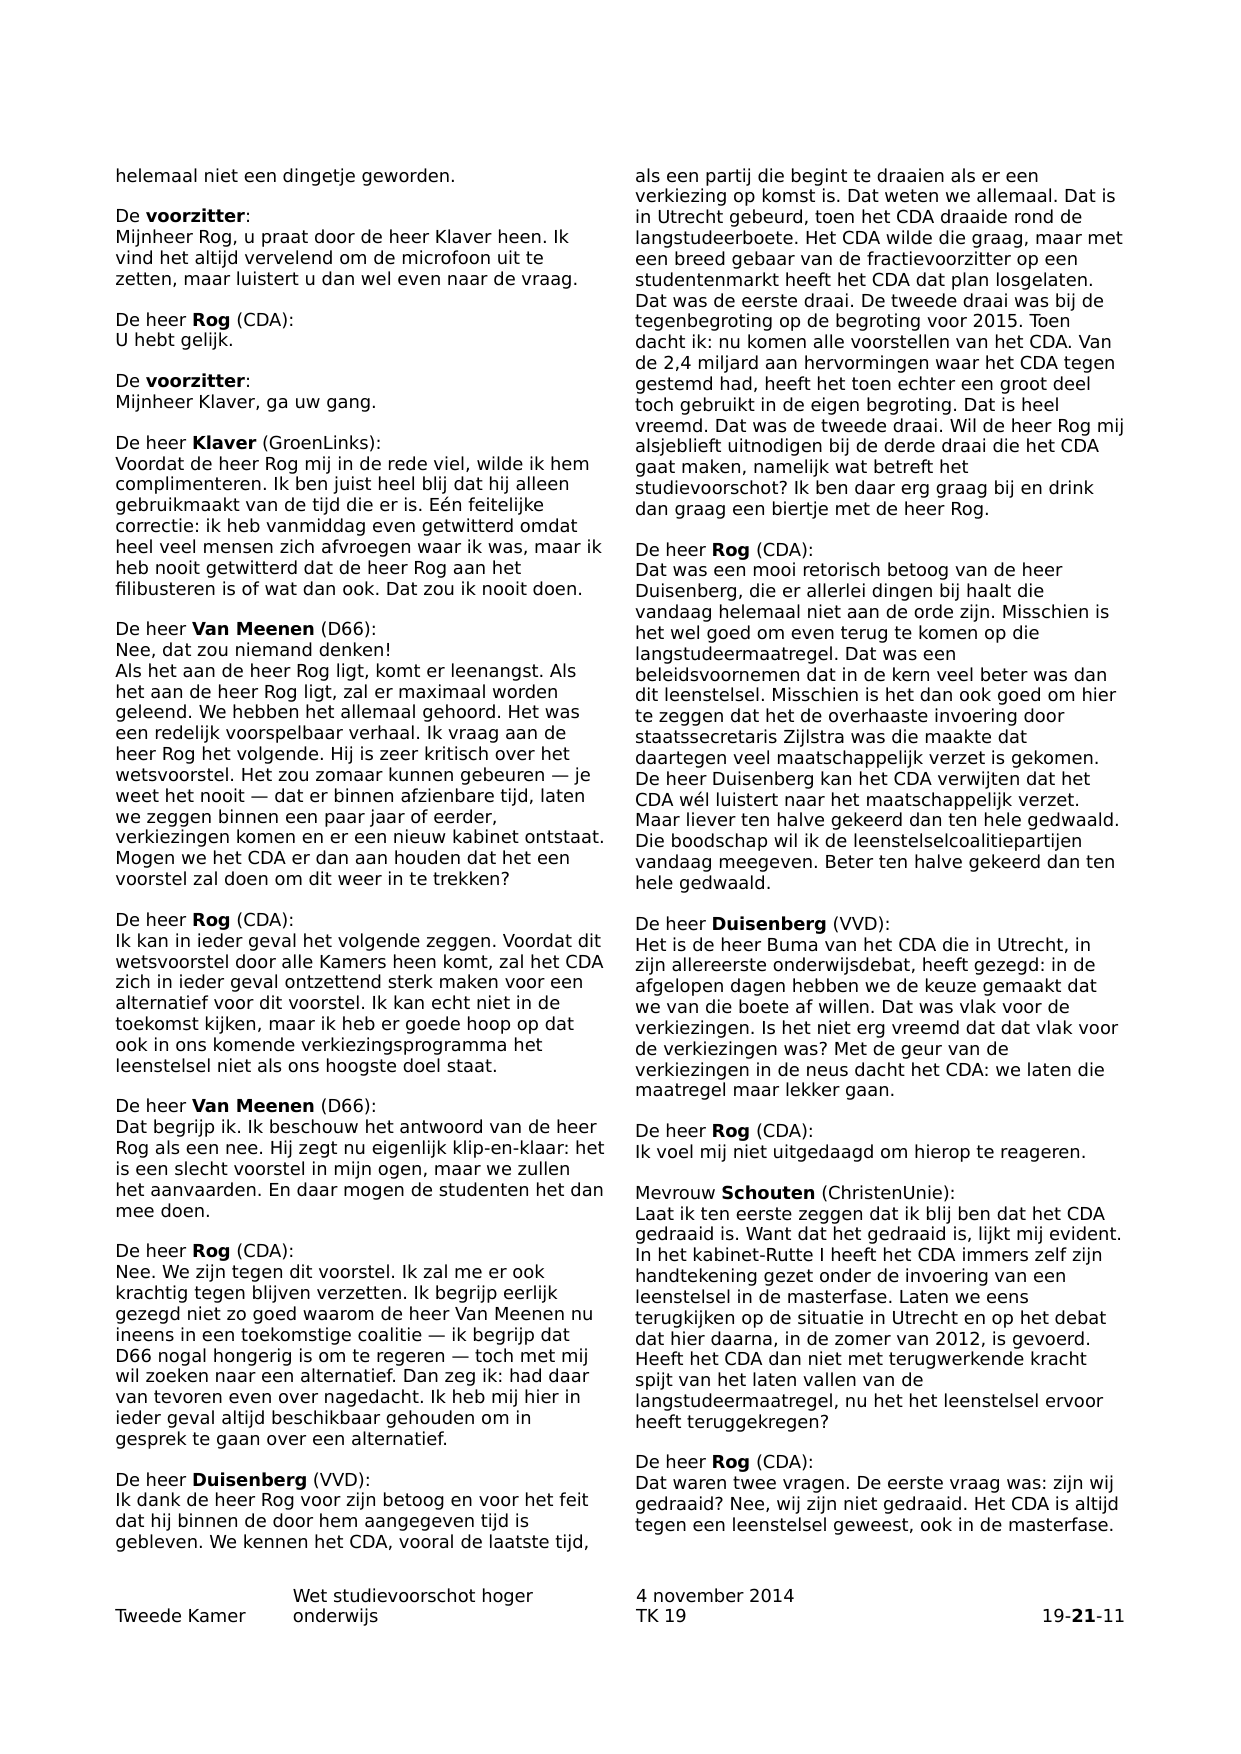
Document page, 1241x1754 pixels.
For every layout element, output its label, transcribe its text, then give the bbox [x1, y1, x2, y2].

text Voordat de heer Rog mij in de rede viel, wilde ik hem complimenteren. Ik ben juist heel blij dat hij alleen gebruikmaakt van de tijd die er is. Eén feitelijke correctie: ik heb vanmiddag even getwitterd omdat heel veel mensen zich afvroegen waar ik was, maar ik heb nooit getwitterd dat de heer Rog aan het filibusteren is of wat dan ook. Dat zou ik nooit doen. [115, 453, 605, 599]
text Dat was een mooi retorisch betoog van de heer Duisenberg, die er allerlei dingen bij haalt die vandaag helemaal niet aan de orde zijn. Misschien is het wel goed om even terug te komen op die langstudeermaatregel. Dat was een beleidsvoornemen dat in de kern veel beter was dan dit leenstelsel. Misschien is het dan ook goed om hier te zeggen dat het de overhaaste invoering door staatssecretaris Zijlstra was die maakte dat daartegen veel maatschappelijk verzet is gekomen. De heer Duisenberg kan het CDA verwijten dat het CDA wél luistert naar het maatschappelijk verzet. Maar liever ten halve gekeerd dan ten hele gedwaald. Die boodschap wil ik de leenstelselcoalitiepartijen vandaag meegeven. Beter ten halve gekeerd dan ten hele gedwaald. [635, 560, 1125, 893]
text Dat waren twee vragen. De eerste vraag was: zijn wij gedraaid? Nee, wij zijn niet gedraaid. Het CDA is altijd tegen een leenstelsel geweest, ook in de masterfase. [635, 1473, 1125, 1536]
text De heer Van Meenen (D66): [115, 1096, 605, 1117]
text De voorzitter: [115, 371, 605, 392]
text De heer Rog (CDA): [635, 539, 1125, 560]
text De heer Duisenberg (VVD): [115, 1469, 605, 1490]
text Mevrouw Schouten (ChristenUnie): [635, 1182, 1125, 1203]
text De heer Rog (CDA): [115, 309, 605, 330]
text De heer Rog (CDA): [635, 1452, 1125, 1473]
text De heer Rog (CDA): [635, 1121, 1125, 1142]
text Ik kan in ieder geval het volgende zeggen. Voordat dit wetsvoorstel door alle Kamers heen komt, zal het CDA zich in ieder geval ontzettend sterk maken voor een alternatief voor dit voorstel. Ik kan echt niet in de toekomst kijken, maar ik heb er goede hoop op dat ook in ons komende verkiezingsprogramma het leenstelsel niet als ons hoogste doel staat. [115, 931, 605, 1076]
text als een partij die begint te draaien als er een verkiezing op komst is. Dat weten we allemaal. Dat is in Utrecht gebeurd, toen het CDA draaide rond de langstudeerboete. Het CDA wilde die graag, maar met een breed gebaar van de fractievoorzitter op een studentenmarkt heeft het CDA dat plan losgelaten. Dat was de eerste draai. De tweede draai was bij de tegenbegroting op de begroting voor 2015. Toen dacht ik: nu komen alle voorstellen van het CDA. Van de 2,4 miljard aan hervormingen waar het CDA tegen gestemd had, heeft het toen echter een groot deel toch gebruikt in de eigen begroting. Dat is heel vreemd. Dat was de tweede draai. Wil de heer Rog mij alsjeblieft uitnodigen bij de derde draai die het CDA gaat maken, namelijk wat betreft het studievoorschot? Ik ben daar erg graag bij en drink dan graag een biertje met de heer Rog. [635, 165, 1125, 519]
text Het is de heer Buma van het CDA die in Utrecht, in zijn allereerste onderwijsdebat, heeft gezegd: in de afgelopen dagen hebben we de keuze gemaakt dat we van die boete af willen. Dat was vlak voor de verkiezingen. Is het niet erg vreemd dat dat vlak voor de verkiezingen was? Met de geur van de verkiezingen in de neus dacht het CDA: we laten die maatregel maar lekker gaan. [635, 934, 1125, 1101]
text Ik voel mij niet uitgedaagd om hierop te reageren. [635, 1142, 1125, 1162]
text De heer Klaver (GroenLinks): [115, 432, 605, 453]
text Dat begrijp ik. Ik beschouw het antwoord van de heer Rog als een nee. Hij zegt nu eigenlijk klip-en-klaar: het is een slecht voorstel in mijn ogen, maar we zullen het aanvaarden. En daar mogen de studenten het dan mee doen. [115, 1117, 605, 1221]
text De heer Rog (CDA): [115, 1241, 605, 1262]
text De heer Duisenberg (VVD): [635, 913, 1125, 934]
text Als het aan de heer Rog ligt, komt er leenangst. Als het aan de heer Rog ligt, zal er maximaal worden geleend. We hebben het allemaal gehoord. Het was een redelijk voorspelbaar verhaal. Ik vraag aan de heer Rog het volgende. Hij is zeer kritisch over het wetsvoorstel. Het zou zomaar kunnen gebeuren — je weet het nooit — dat er binnen afzienbare tijd, laten we zeggen binnen een paar jaar of eerder, verkiezingen komen en er een nieuw kabinet ontstaat. Mogen we het CDA er dan aan houden dat het een voorstel zal doen om dit weer in te trekken? [115, 661, 605, 890]
text Mijnheer Rog, u praat door de heer Klaver heen. Ik vind het altijd vervelend om de microfoon uit te zetten, maar luistert u dan wel even naar de vraag. [115, 227, 605, 289]
text De heer Van Meenen (D66): [115, 619, 605, 640]
text helemaal niet een dingetje geworden. [115, 165, 605, 186]
text Ik dank de heer Rog voor zijn betoog en voor het feit dat hij binnen de door hem aangegeven tijd is gebleven. We kennen het CDA, vooral de laatste tijd, [115, 1490, 605, 1553]
text De heer Rog (CDA): [115, 910, 605, 931]
text De voorzitter: [115, 206, 605, 227]
text Laat ik ten eerste zeggen dat ik blij ben dat het CDA gedraaid is. Want dat het gedraaid is, lijkt mij evident. In het kabinet-Rutte I heeft het CDA immers zelf zijn handtekening gezet onder de invoering van een leenstelsel in de masterfase. Laten we eens terugkijken op de situatie in Utrecht en op het debat dat hier daarna, in de zomer van 2012, is gevoerd. Heeft het CDA dan niet met terugwerkende kracht spijt van het laten vallen van de langstudeermaatregel, nu het het leenstelsel ervoor heeft teruggekregen? [635, 1203, 1125, 1432]
text U hebt gelijk. [115, 330, 605, 351]
text Nee. We zijn tegen dit voorstel. Ik zal me er ook krachtig tegen blijven verzetten. Ik begrijp eerlijk gezegd niet zo goed waarom de heer Van Meenen nu ineens in een toekomstige coalitie — ik begrijp dat D66 nogal hongerig is om te regeren — toch met mij wil zoeken naar een alternatief. Dan zeg ik: had daar van tevoren even over nagedacht. Ik heb mij hier in ieder geval altijd beschikbaar gehouden om in gesprek te gaan over een alternatief. [115, 1262, 605, 1449]
text Nee, dat zou niemand denken! [115, 640, 605, 661]
text Mijnheer Klaver, ga uw gang. [115, 392, 605, 412]
